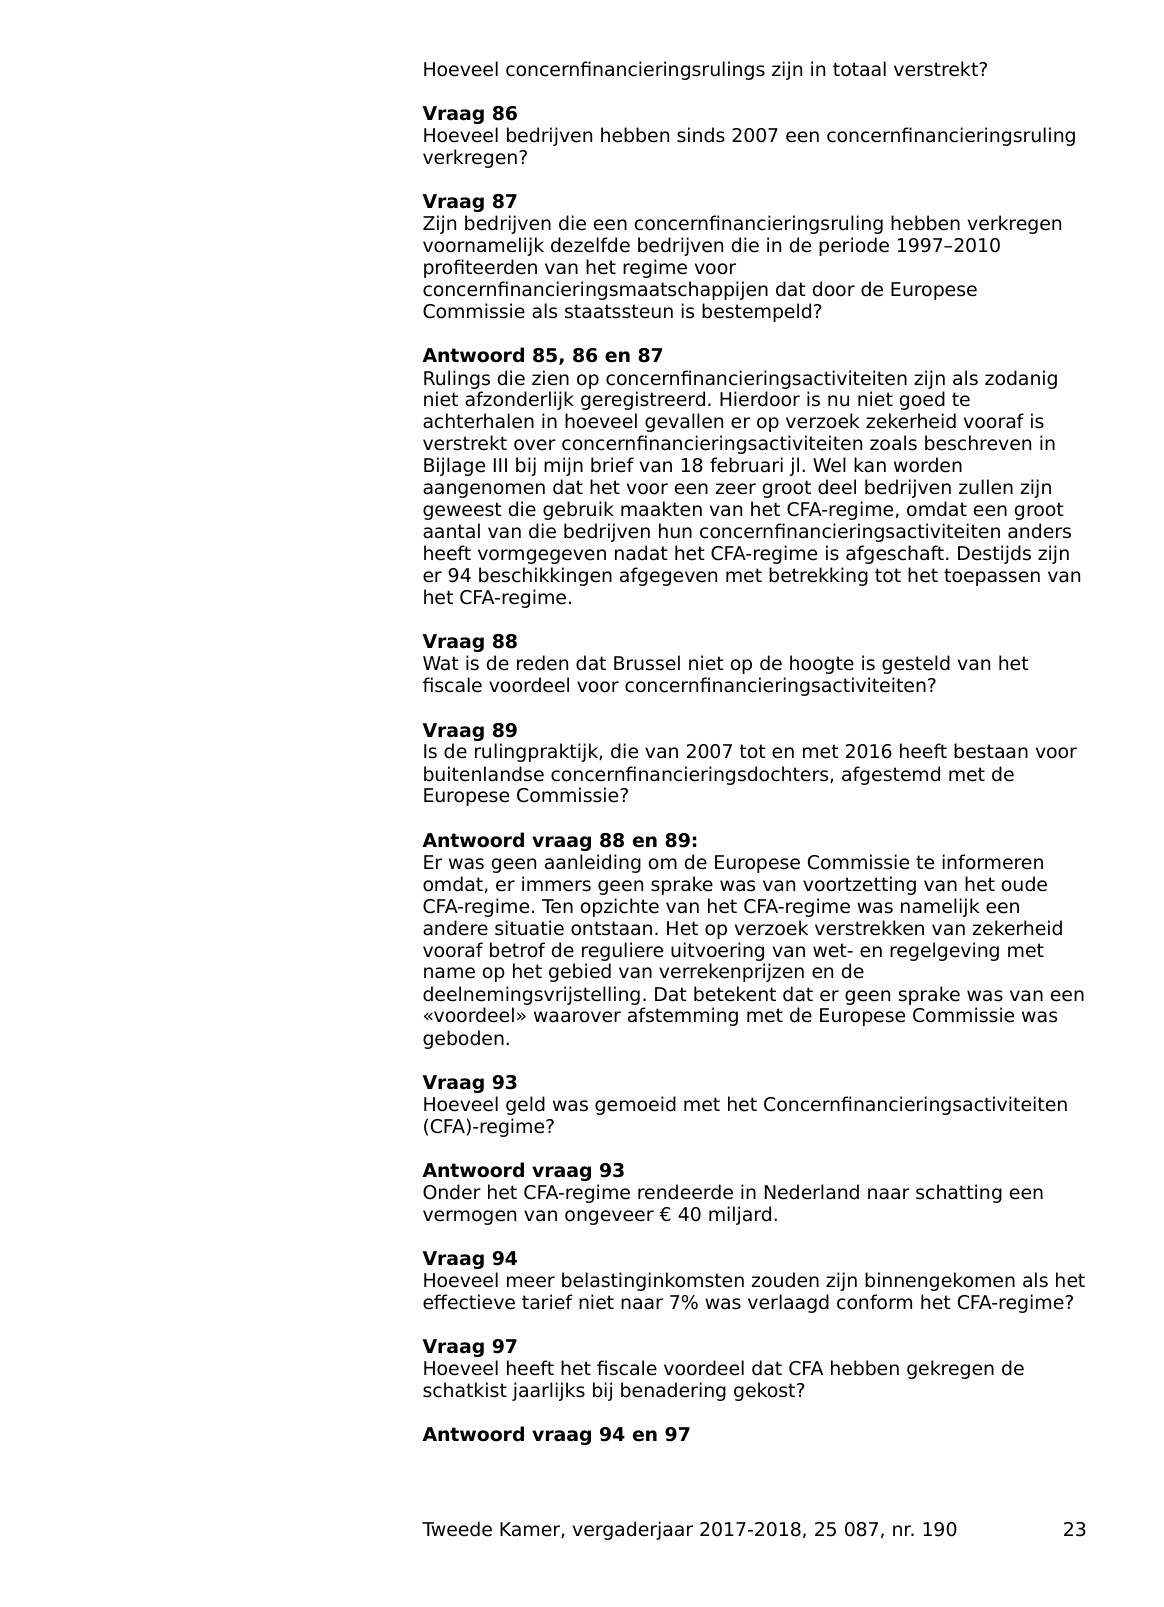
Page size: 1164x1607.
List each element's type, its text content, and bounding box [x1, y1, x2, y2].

text Antwoord vraag 88 en 89: [422, 829, 1087, 852]
text Hoeveel bedrijven hebben sinds 2007 een concernfinancieringsruling verkregen? [422, 125, 1087, 169]
text Hoeveel geld was gemoeid met het Concernfinancieringsactiviteiten (CFA)-regime? [422, 1093, 1087, 1137]
text Hoeveel heeft het fiscale voordeel dat CFA hebben gekregen de schatkist jaarlijks bij benadering gekost? [422, 1358, 1087, 1402]
text Vraag 93 [422, 1072, 1087, 1093]
text Is de rulingpraktijk, die van 2007 tot en met 2016 heeft bestaan voor buitenlandse concernfinancieringsdochters, afgestemd met de Europese Commissie? [422, 741, 1087, 807]
text Wat is de reden dat Brussel niet op de hoogte is gesteld van het fiscale voordeel voor concernfinancieringsactiviteiten? [422, 653, 1087, 697]
text Hoeveel meer belastinginkomsten zouden zijn binnengekomen als het effectieve tarief niet naar 7% was verlaagd conform het CFA-regime? [422, 1270, 1087, 1314]
text Hoeveel concernfinancieringsrulings zijn in totaal verstrekt? [422, 59, 1087, 81]
text Vraag 97 [422, 1336, 1087, 1358]
text Er was geen aanleiding om de Europese Commissie te informeren omdat, er immers geen sprake was van voortzetting van het oude CFA-regime. Ten opzichte van het CFA-regime was namelijk een andere situatie ontstaan. Het op verzoek verstrekken van zekerheid vooraf betrof de reguliere uitvoering van wet- en regelgeving met name op het gebied van verrekenprijzen en de deelnemingsvrijstelling. Dat betekent dat er geen sprake was van een «voordeel» waarover afstemming met de Europese Commissie was geboden. [422, 852, 1087, 1049]
text Antwoord vraag 94 en 97 [422, 1424, 1087, 1446]
text Vraag 86 [422, 103, 1087, 125]
text Antwoord 85, 86 en 87 [422, 345, 1087, 367]
text Vraag 94 [422, 1248, 1087, 1270]
text Rulings die zien op concernfinancieringsactiviteiten zijn als zodanig niet afzonderlijk geregistreerd. Hierdoor is nu niet goed te achterhalen in hoeveel gevallen er op verzoek zekerheid vooraf is verstrekt over concernfinancieringsactiviteiten zoals beschreven in Bijlage III bij mijn brief van 18 februari jl. Wel kan worden aangenomen dat het voor een zeer groot deel bedrijven zullen zijn geweest die gebruik maakten van het CFA-regime, omdat een groot aantal van die bedrijven hun concernfinancieringsactiviteiten anders heeft vormgegeven nadat het CFA-regime is afgeschaft. Destijds zijn er 94 beschikkingen afgegeven met betrekking tot het toepassen van het CFA-regime. [422, 367, 1087, 609]
text Antwoord vraag 93 [422, 1160, 1087, 1182]
text Vraag 89 [422, 719, 1087, 741]
text Zijn bedrijven die een concernfinancieringsruling hebben verkregen voornamelijk dezelfde bedrijven die in de periode 1997–2010 profiteerden van het regime voor concernfinancieringsmaatschappijen dat door de Europese Commissie als staatssteun is bestempeld? [422, 213, 1087, 323]
text Vraag 88 [422, 631, 1087, 653]
text Onder het CFA-regime rendeerde in Nederland naar schatting een vermogen van ongeveer € 40 miljard. [422, 1182, 1087, 1226]
text Vraag 87 [422, 191, 1087, 213]
